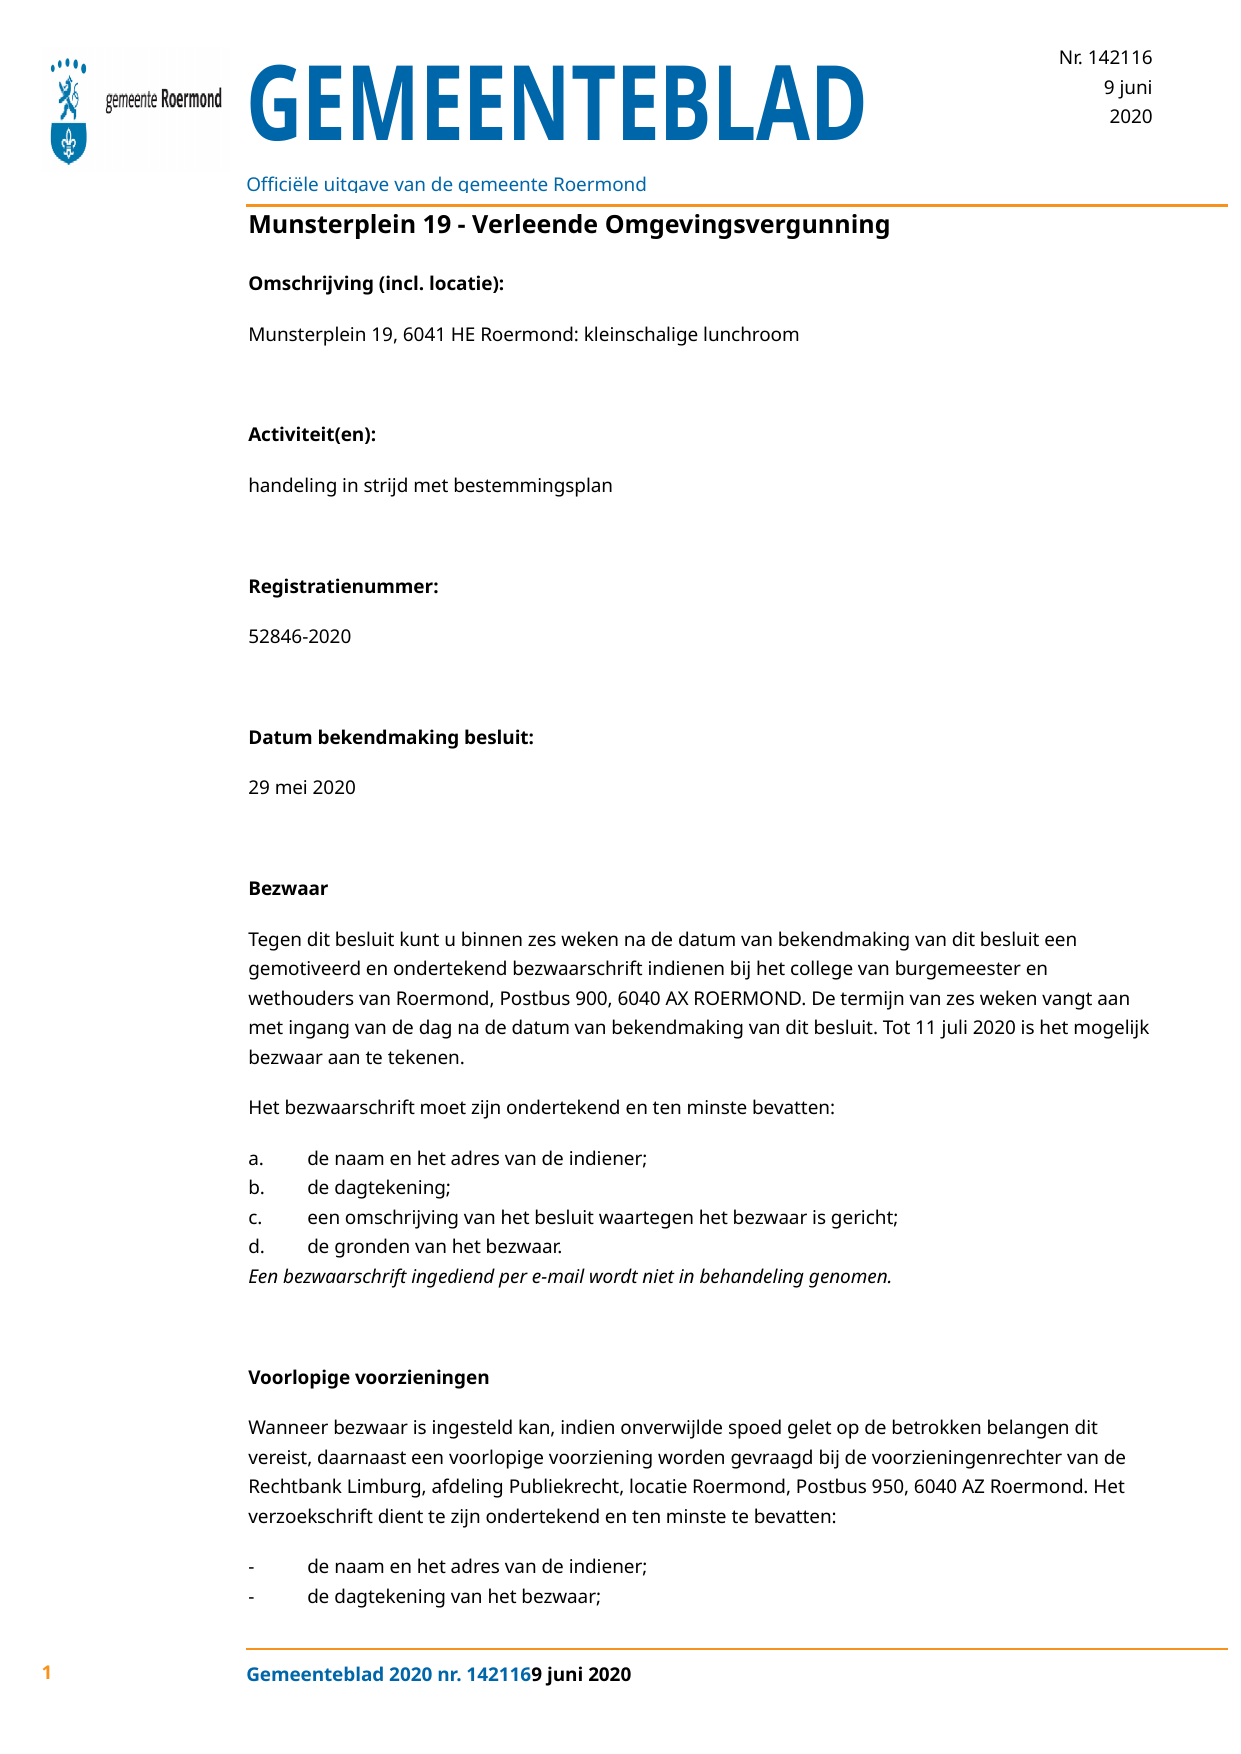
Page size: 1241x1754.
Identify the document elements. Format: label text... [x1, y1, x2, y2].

text Voorlopige voorzieningen [248, 1364, 1152, 1390]
text Een bezwaarschrift ingediend per e-mail wordt niet in behandeling genomen. [248, 1263, 1152, 1289]
text Munsterplein 19, 6041 HE Roermond: kleinschalige lunchroom [248, 321, 1152, 346]
list de naam en het adres van de indiener; [248, 1554, 1152, 1579]
text Bezwaar [248, 875, 1152, 901]
text handeling in strijd met bestemmingsplan [248, 472, 1152, 498]
list de dagtekening; [248, 1174, 1152, 1200]
picture [41, 47, 231, 172]
text 52846-2020 [248, 623, 1152, 649]
text Omschrijving (incl. locatie): [248, 270, 1152, 296]
list de dagtekening van het bezwaar; [248, 1583, 1152, 1609]
text Datum bekendmaking besluit: [248, 724, 1152, 750]
text Wanneer bezwaar is ingesteld kan, indien onverwijlde spoed gelet op de betrokken belangen dit vereist, daarnaast een voorlopige voorziening worden gevraagd bij de voorzieningenrechter van de Rechtbank Limburg, afdeling Publiekrecht, locatie Roermond, Postbus 950, 6040 AZ Roermond. Het verzoekschrift dient te zijn ondertekend en ten minste te bevatten: [248, 1414, 1152, 1529]
text Registratienummer: [248, 573, 1152, 598]
text Munsterplein 19 - Verleende Omgevingsvergunning [248, 207, 1152, 241]
text Het bezwaarschrift moet zijn ondertekend en ten minste bevatten: [248, 1094, 1152, 1120]
list de naam en het adres van de indiener; [248, 1145, 1152, 1171]
text 29 mei 2020 [248, 774, 1152, 800]
text Tegen dit besluit kunt u binnen zes weken na de datum van bekendmaking van dit besluit een gemotiveerd en ondertekend bezwaarschrift indienen bij het college van burgemeester en wethouders van Roermond, Postbus 900, 6040 AX ROERMOND. De termijn van zes weken vangt aan met ingang van de dag na de datum van bekendmaking van dit besluit. Tot 11 juli 2020 is het mogelijk bezwaar aan te tekenen. [248, 926, 1152, 1070]
list de gronden van het bezwaar. [248, 1234, 1152, 1259]
text Activiteit(en): [248, 422, 1152, 447]
list een omschrijving van het besluit waartegen het bezwaar is gericht; [248, 1204, 1152, 1230]
